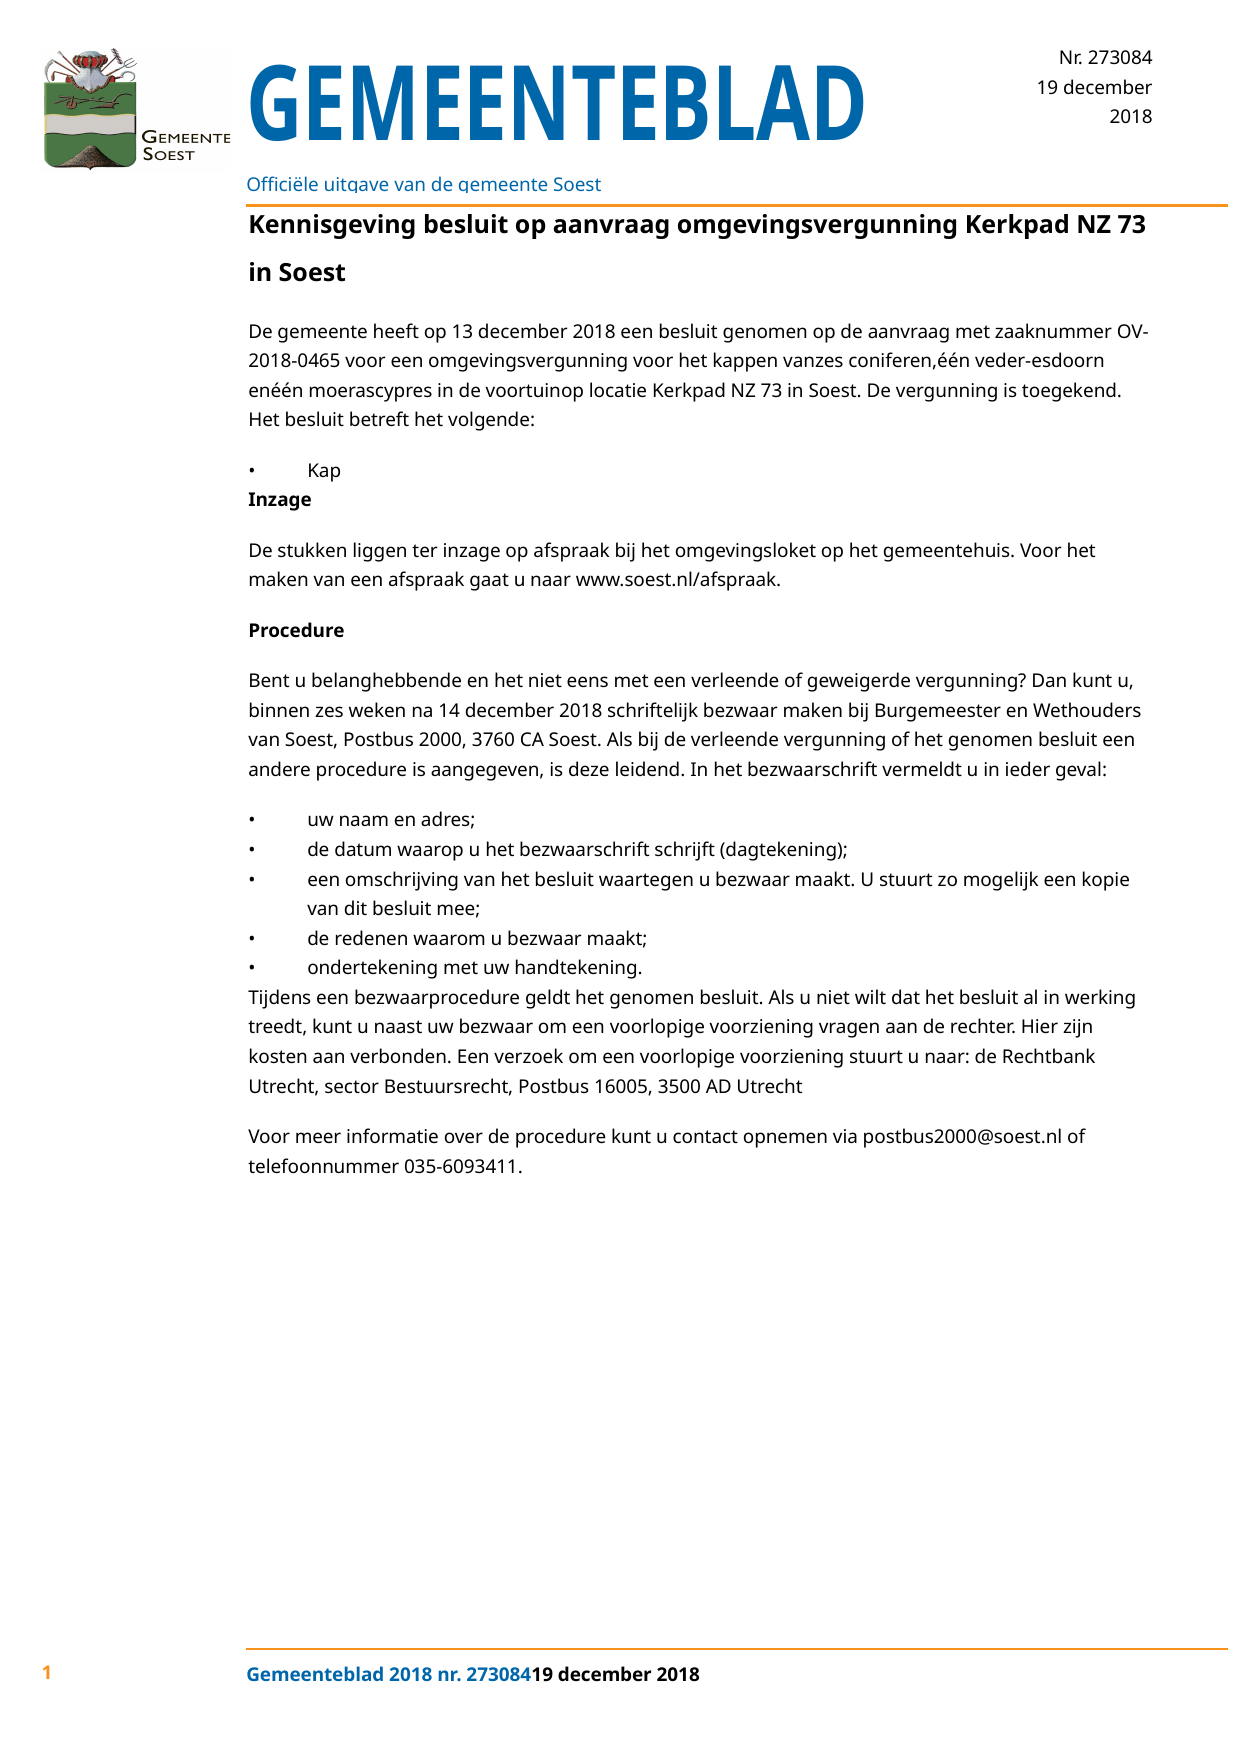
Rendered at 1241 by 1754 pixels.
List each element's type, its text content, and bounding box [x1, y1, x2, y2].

list ondertekening met uw handtekening. [248, 954, 1152, 980]
text Voor meer informatie over de procedure kunt u contact opnemen via postbus2000@soest.nl of telefoonnummer 035-6093411. [248, 1123, 1152, 1179]
list de redenen waarom u bezwaar maakt; [248, 925, 1152, 951]
text Procedure [248, 617, 1152, 643]
list uw naam en adres; [248, 807, 1152, 832]
text Inzage [248, 487, 1152, 512]
text De stukken liggen ter inzage op afspraak bij het omgevingsloket op het gemeentehuis. Voor het maken van een afspraak gaat u naar www.soest.nl/afspraak. [248, 537, 1152, 592]
text Kennisgeving besluit op aanvraag omgevingsvergunning Kerkpad NZ 73 in Soest [248, 207, 1152, 288]
text De gemeente heeft op 13 december 2018 een besluit genomen op de aanvraag met zaaknummer OV-2018-0465 voor een omgevingsvergunning voor het kappen vanzes coniferen,één veder-esdoorn enéén moerascypres in de voortuinop locatie Kerkpad NZ 73 in Soest. De vergunning is toegekend. Het besluit betreft het volgende: [248, 318, 1152, 432]
text Bent u belanghebbende en het niet eens met een verleende of geweigerde vergunning? Dan kunt u, binnen zes weken na 14 december 2018 schriftelijk bezwaar maken bij Burgemeester en Wethouders van Soest, Postbus 2000, 3760 CA Soest. Als bij de verleende vergunning of het genomen besluit een andere procedure is aangegeven, is deze leidend. In het bezwaarschrift vermeldt u in ieder geval: [248, 667, 1152, 782]
list een omschrijving van het besluit waartegen u bezwaar maakt. U stuurt zo mogelijk een kopie van dit besluit mee; [248, 866, 1152, 921]
list Kap [248, 457, 1152, 483]
picture [41, 47, 231, 172]
text Tijdens een bezwaarprocedure geldt het genomen besluit. Als u niet wilt dat het besluit al in werking treedt, kunt u naast uw bezwaar om een voorlopige voorziening vragen aan de rechter. Hier zijn kosten aan verbonden. Een verzoek om een voorlopige voorziening stuurt u naar: de Rechtbank Utrecht, sector Bestuursrecht, Postbus 16005, 3500 AD Utrecht [248, 984, 1152, 1099]
list de datum waarop u het bezwaarschrift schrijft (dagtekening); [248, 836, 1152, 862]
